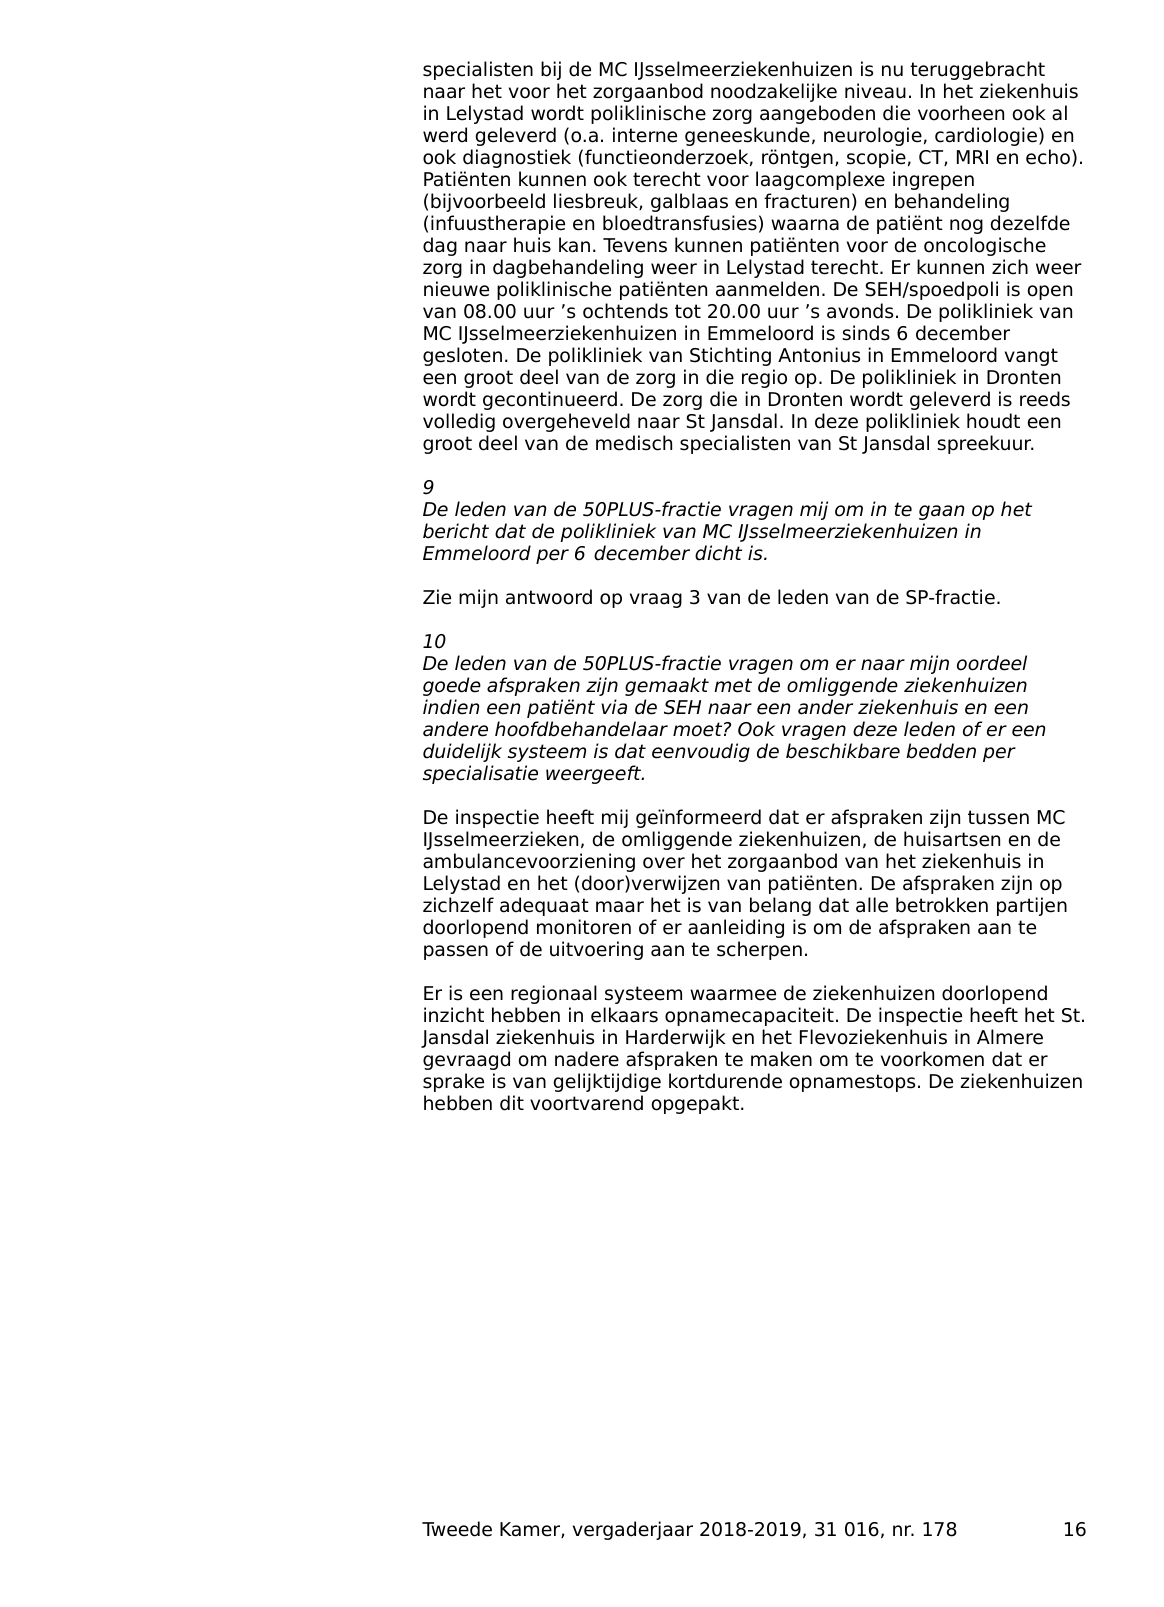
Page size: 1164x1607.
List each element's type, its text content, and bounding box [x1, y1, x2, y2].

text specialisten bij de MC IJsselmeerziekenhuizen is nu teruggebracht naar het voor het zorgaanbod noodzakelijke niveau. In het ziekenhuis in Lelystad wordt poliklinische zorg aangeboden die voorheen ook al werd geleverd (o.a. interne geneeskunde, neurologie, cardiologie) en ook diagnostiek (functieonderzoek, röntgen, scopie, CT, MRI en echo). Patiënten kunnen ook terecht voor laagcomplexe ingrepen (bijvoorbeeld liesbreuk, galblaas en fracturen) en behandeling (infuustherapie en bloedtransfusies) waarna de patiënt nog dezelfde dag naar huis kan. Tevens kunnen patiënten voor de oncologische zorg in dagbehandeling weer in Lelystad terecht. Er kunnen zich weer nieuwe poliklinische patiënten aanmelden. De SEH/spoedpoli is open van 08.00 uur ’s ochtends tot 20.00 uur ’s avonds. De polikliniek van MC IJsselmeerziekenhuizen in Emmeloord is sinds 6 december gesloten. De polikliniek van Stichting Antonius in Emmeloord vangt een groot deel van de zorg in die regio op. De polikliniek in Dronten wordt gecontinueerd. De zorg die in Dronten wordt geleverd is reeds volledig overgeheveld naar St Jansdal. In deze polikliniek houdt een groot deel van de medisch specialisten van St Jansdal spreekuur. [422, 59, 1087, 455]
text De inspectie heeft mij geïnformeerd dat er afspraken zijn tussen MC IJsselmeerzieken, de omliggende ziekenhuizen, de huisartsen en de ambulancevoorziening over het zorgaanbod van het ziekenhuis in Lelystad en het (door)verwijzen van patiënten. De afspraken zijn op zichzelf adequaat maar het is van belang dat alle betrokken partijen doorlopend monitoren of er aanleiding is om de afspraken aan te passen of de uitvoering aan te scherpen. [422, 807, 1087, 961]
text Er is een regionaal systeem waarmee de ziekenhuizen doorlopend inzicht hebben in elkaars opnamecapaciteit. De inspectie heeft het St. Jansdal ziekenhuis in Harderwijk en het Flevoziekenhuis in Almere gevraagd om nadere afspraken te maken om te voorkomen dat er sprake is van gelijktijdige kortdurende opnamestops. De ziekenhuizen hebben dit voortvarend opgepakt. [422, 983, 1087, 1115]
text 10 [422, 631, 1087, 653]
text Zie mijn antwoord op vraag 3 van de leden van de SP-fractie. [422, 587, 1087, 609]
text De leden van de 50PLUS-fractie vragen om er naar mijn oordeel goede afspraken zijn gemaakt met de omliggende ziekenhuizen indien een patiënt via de SEH naar een ander ziekenhuis en een andere hoofdbehandelaar moet? Ook vragen deze leden of er een duidelijk systeem is dat eenvoudig de beschikbare bedden per specialisatie weergeeft. [422, 653, 1087, 785]
text 9 [422, 477, 1087, 499]
text De leden van de 50PLUS-fractie vragen mij om in te gaan op het bericht dat de polikliniek van MC IJsselmeerziekenhuizen in Emmeloord per 6 december dicht is. [422, 499, 1087, 565]
